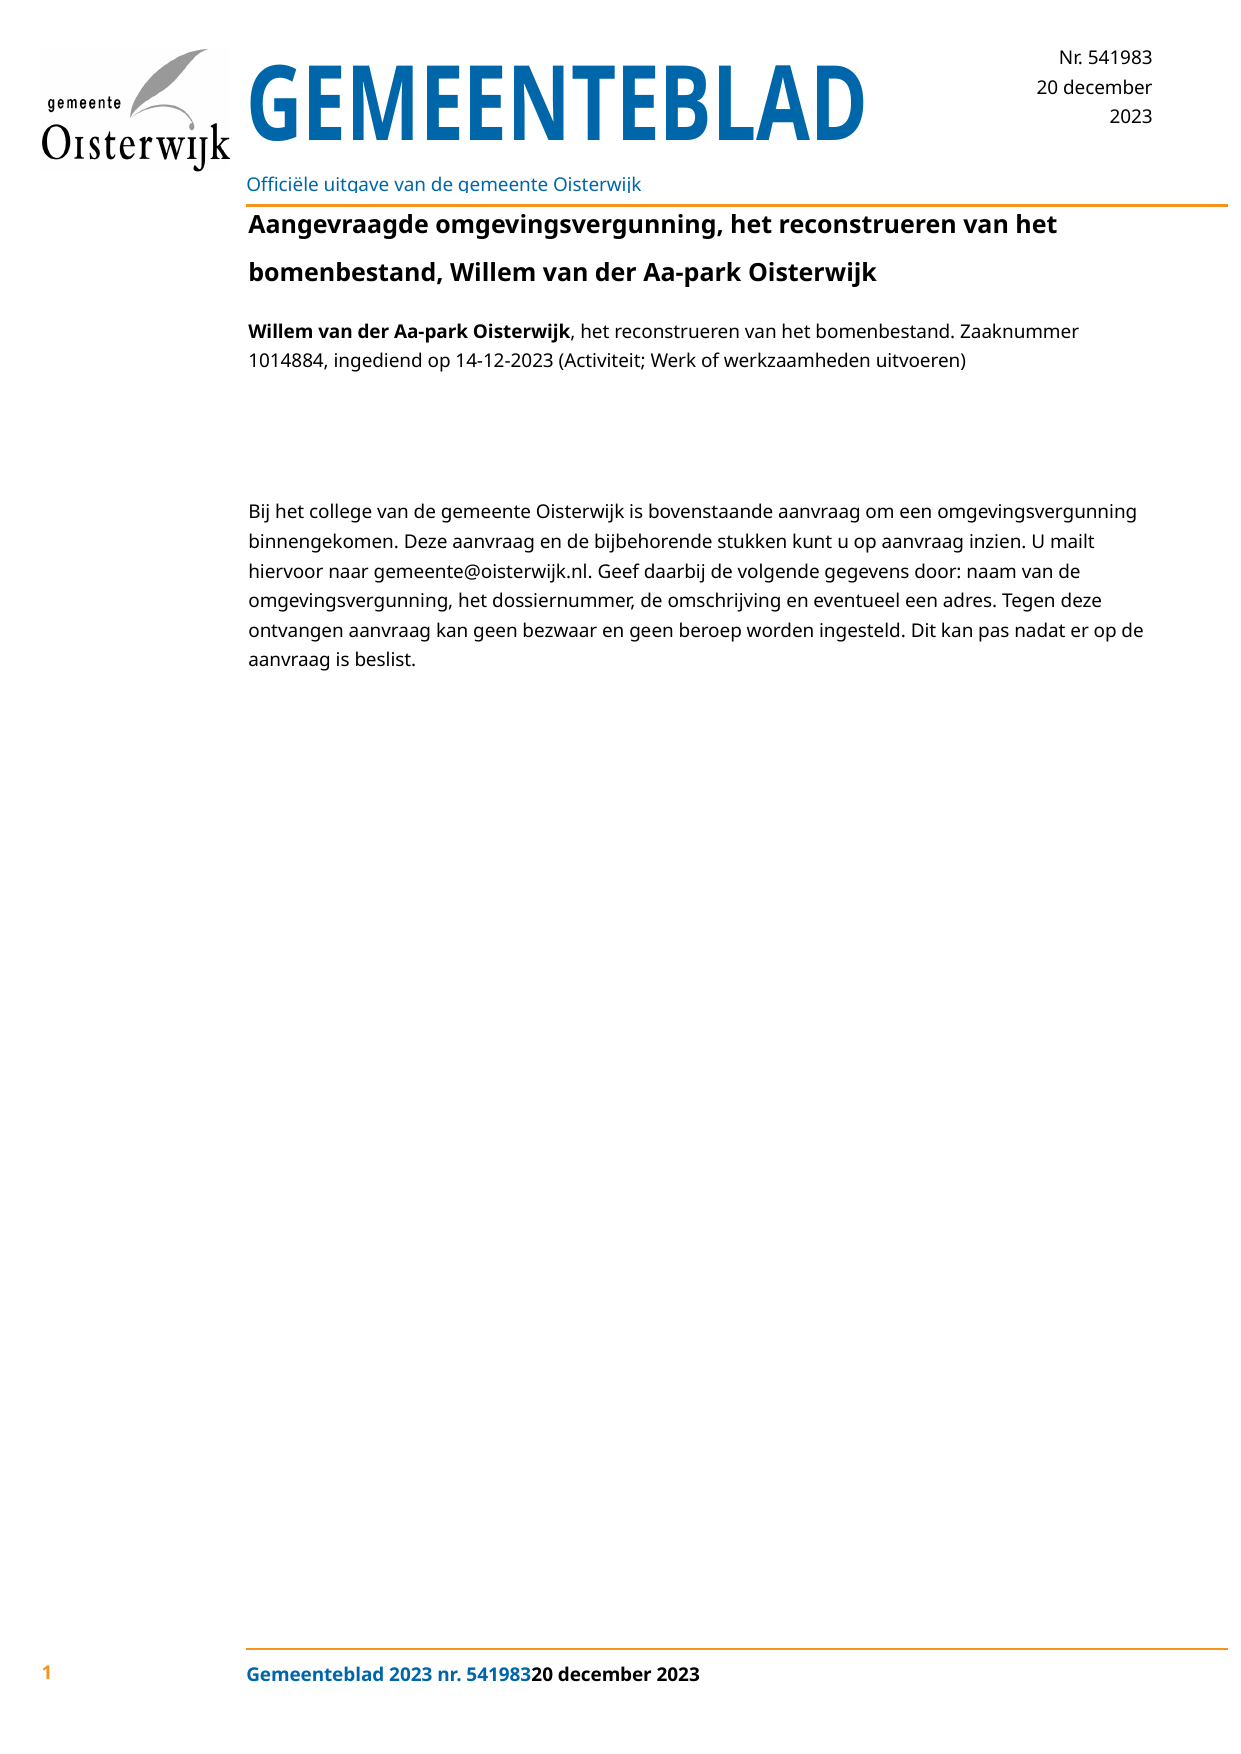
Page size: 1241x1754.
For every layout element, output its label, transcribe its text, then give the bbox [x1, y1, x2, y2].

picture [41, 47, 231, 172]
text Aangevraagde omgevingsvergunning, het reconstrueren van het bomenbestand, Willem van der Aa-park Oisterwijk [248, 207, 1152, 288]
text Bij het college van de gemeente Oisterwijk is bovenstaande aanvraag om een omgevingsvergunning binnengekomen. Deze aanvraag en de bijbehorende stukken kunt u op aanvraag inzien. U mailt hiervoor naar gemeente@oisterwijk.nl. Geef daarbij de volgende gegevens door: naam van de omgevingsvergunning, het dossiernummer, de omschrijving en eventueel een adres. Tegen deze ontvangen aanvraag kan geen bezwaar en geen beroep worden ingesteld. Dit kan pas nadat er op de aanvraag is beslist. [248, 499, 1152, 672]
text Willem van der Aa-park Oisterwijk, het reconstrueren van het bomenbestand. Zaaknummer 1014884, ingediend op 14-12-2023 (Activiteit; Werk of werkzaamheden uitvoeren) [248, 318, 1152, 373]
